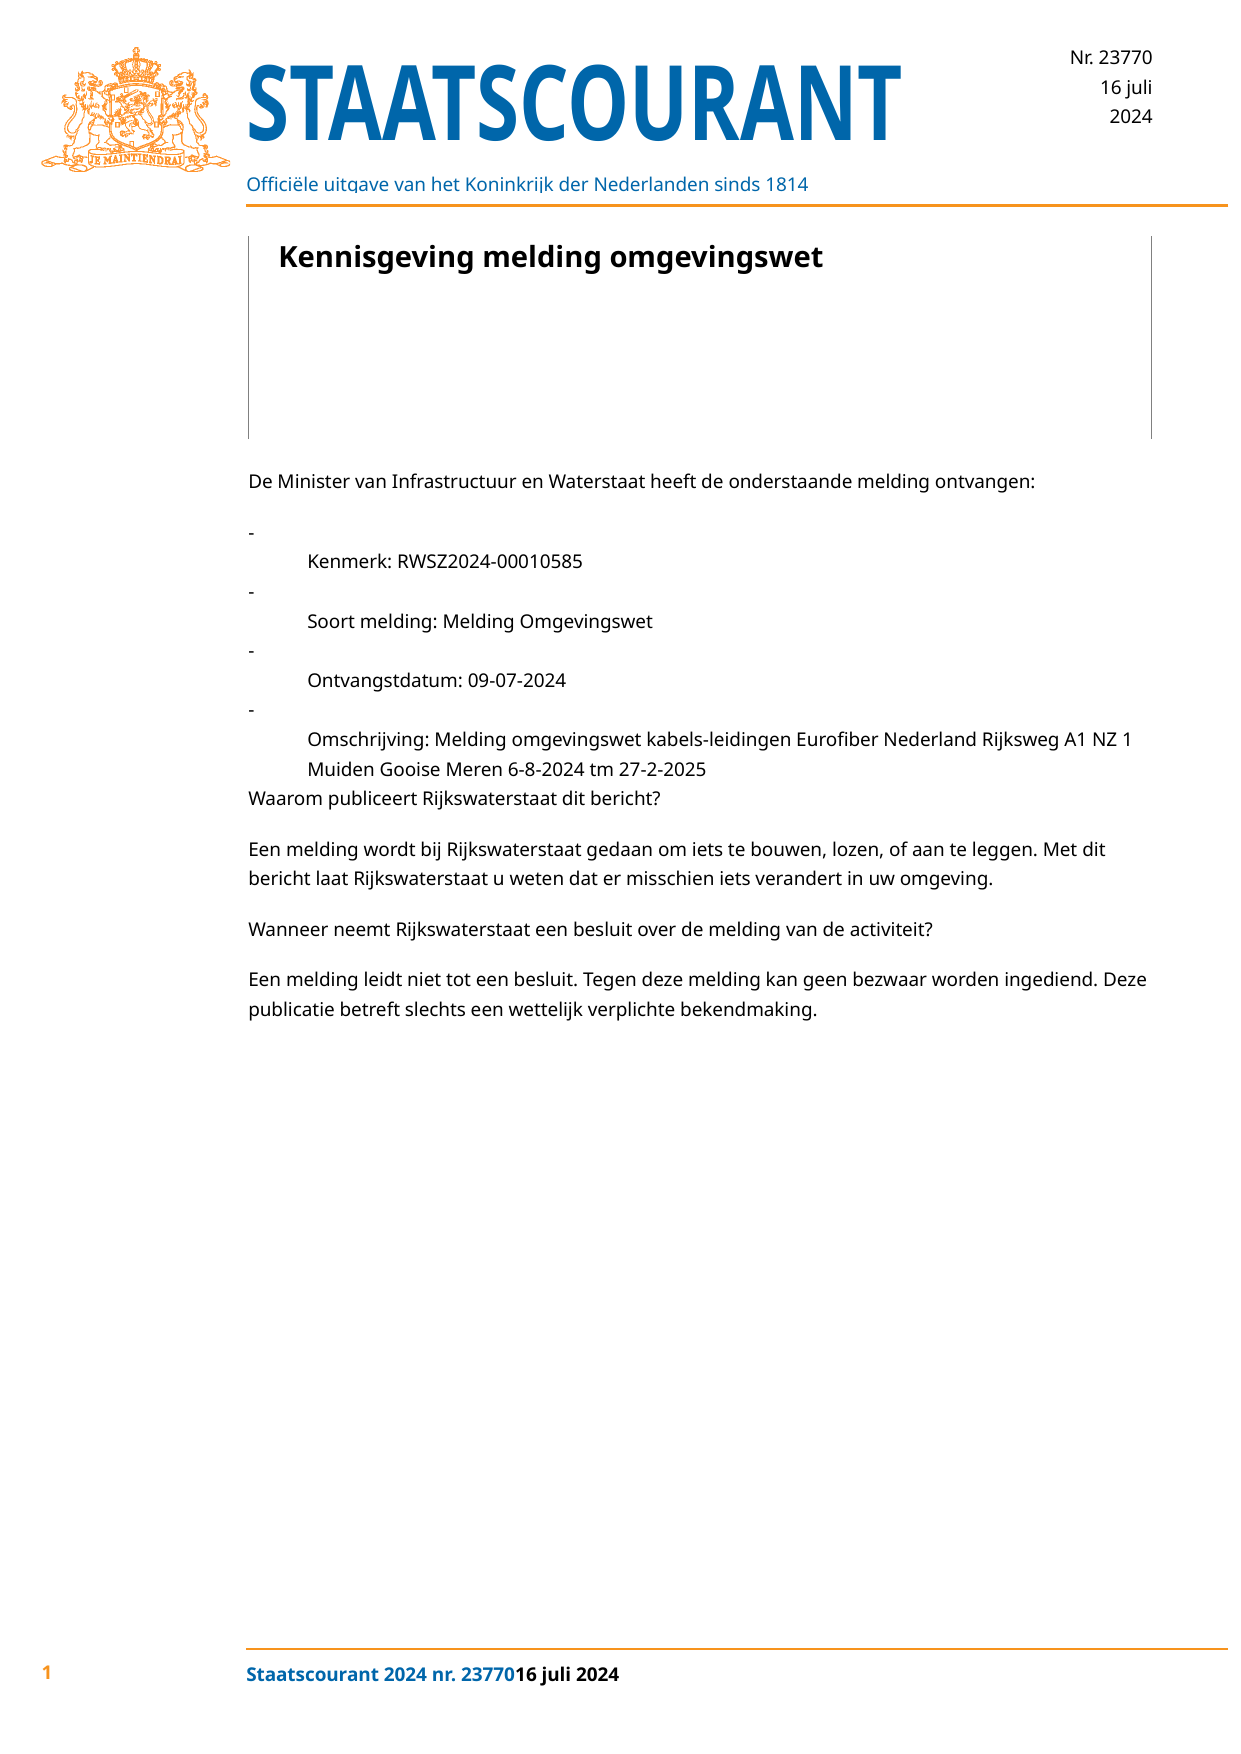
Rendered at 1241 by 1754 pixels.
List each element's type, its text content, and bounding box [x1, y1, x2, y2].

list Soort melding: Melding Omgevingswet [248, 608, 1152, 633]
list Omschrijving: Melding omgevingswet kabels-leidingen Eurofiber Nederland Rijksweg A1 NZ 1 Muiden Gooise Meren 6-8-2024 tm 27-2-2025 [248, 726, 1152, 781]
text Wanneer neemt Rijkswaterstaat een besluit over de melding van de activiteit? [248, 916, 1152, 941]
text De Minister van Infrastructuur en Waterstaat heeft de onderstaande melding ontvangen: [248, 469, 1152, 494]
picture [41, 47, 231, 172]
text Een melding leidt niet tot een besluit. Tegen deze melding kan geen bezwaar worden ingediend. Deze publicatie betreft slechts een wettelijk verplichte bekendmaking. [248, 966, 1152, 1021]
table_header Kennisgeving melding omgevingswet [249, 236, 850, 439]
table_header [850, 236, 912, 413]
list Kenmerk: RWSZ2024-00010585 [248, 549, 1152, 574]
table_header [850, 414, 1151, 439]
list Ontvangstdatum: 09-07-2024 [248, 667, 1152, 693]
text Een melding wordt bij Rijkswaterstaat gedaan om iets te bouwen, lozen, of aan te leggen. Met dit bericht laat Rijkswaterstaat u weten dat er misschien iets verandert in uw omgeving. [248, 836, 1152, 891]
text Waarom publiceert Rijkswaterstaat dit bericht? [248, 785, 1152, 811]
table_header [1090, 236, 1151, 413]
picture [912, 236, 1090, 414]
